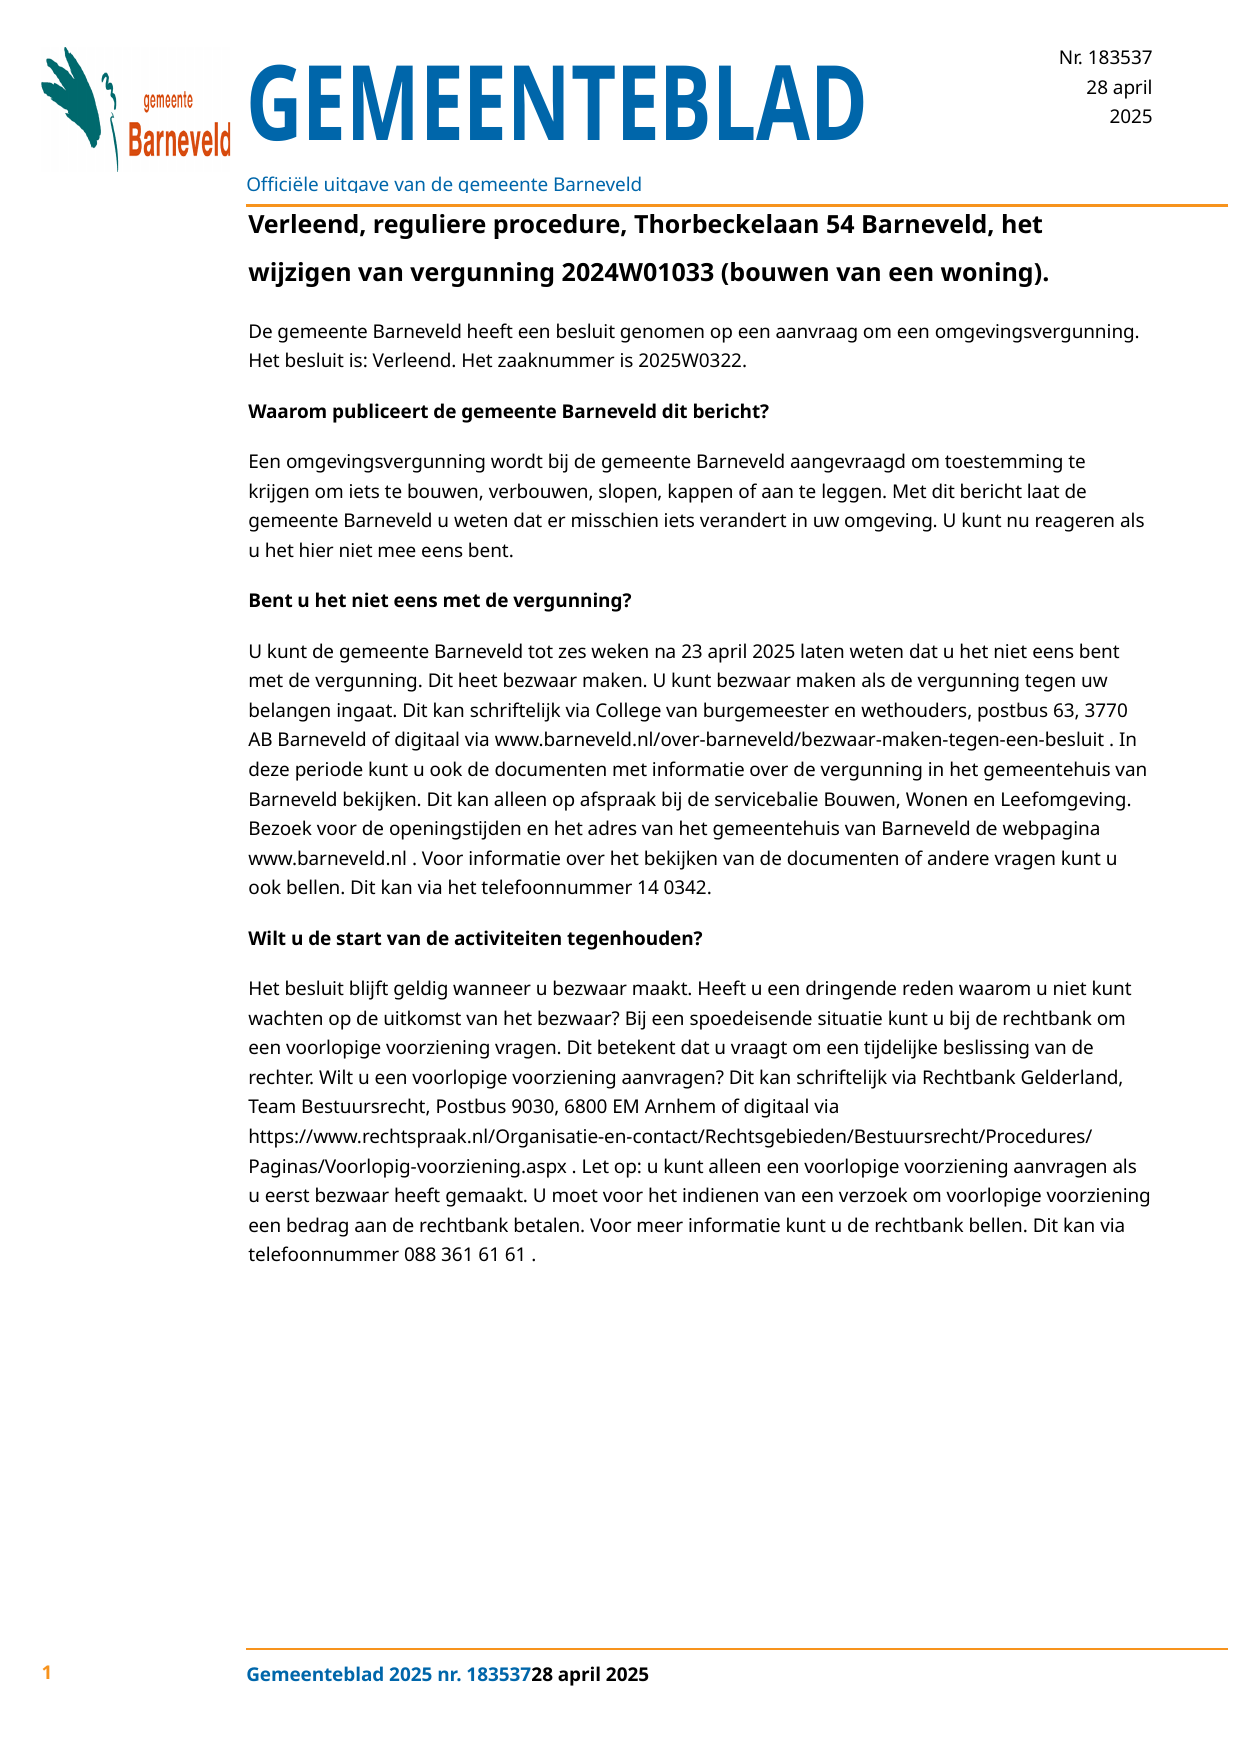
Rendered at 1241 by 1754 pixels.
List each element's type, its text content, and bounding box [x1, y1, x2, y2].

text Waarom publiceert de gemeente Barneveld dit bericht? [248, 398, 1152, 424]
picture [41, 47, 231, 172]
text Het besluit blijft geldig wanneer u bezwaar maakt. Heeft u een dringende reden waarom u niet kunt wachten op de uitkomst van het bezwaar? Bij een spoedeisende situatie kunt u bij de rechtbank om een voorlopige voorziening vragen. Dit betekent dat u vraagt om een tijdelijke beslissing van de rechter. Wilt u een voorlopige voorziening aanvragen? Dit kan schriftelijk via Rechtbank Gelderland, Team Bestuursrecht, Postbus 9030, 6800 EM Arnhem of digitaal via https://www.rechtspraak.nl/Organisatie-en-contact/Rechtsgebieden/Bestuursrecht/Procedures/Paginas/Voorlopig-voorziening.aspx . Let op: u kunt alleen een voorlopige voorziening aanvragen als u eerst bezwaar heeft gemaakt. U moet voor het indienen van een verzoek om voorlopige voorziening een bedrag aan de rechtbank betalen. Voor meer informatie kunt u de rechtbank bellen. Dit kan via telefoonnummer 088 361 61 61 . [248, 975, 1152, 1267]
text Een omgevingsvergunning wordt bij de gemeente Barneveld aangevraagd om toestemming te krijgen om iets te bouwen, verbouwen, slopen, kappen of aan te leggen. Met dit bericht laat de gemeente Barneveld u weten dat er misschien iets verandert in uw omgeving. U kunt nu reageren als u het hier niet mee eens bent. [248, 448, 1152, 563]
text Verleend, reguliere procedure, Thorbeckelaan 54 Barneveld, het wijzigen van vergunning 2024W01033 (bouwen van een woning). [248, 207, 1152, 288]
text Wilt u de start van de activiteiten tegenhouden? [248, 925, 1152, 951]
text U kunt de gemeente Barneveld tot zes weken na 23 april 2025 laten weten dat u het niet eens bent met de vergunning. Dit heet bezwaar maken. U kunt bezwaar maken als de vergunning tegen uw belangen ingaat. Dit kan schriftelijk via College van burgemeester en wethouders, postbus 63, 3770 AB Barneveld of digitaal via www.barneveld.nl/over-barneveld/bezwaar-maken-tegen-een-besluit . In deze periode kunt u ook de documenten met informatie over de vergunning in het gemeentehuis van Barneveld bekijken. Dit kan alleen op afspraak bij de servicebalie Bouwen, Wonen en Leefomgeving. Bezoek voor de openingstijden en het adres van het gemeentehuis van Barneveld de webpagina www.barneveld.nl . Voor informatie over het bekijken van de documenten of andere vragen kunt u ook bellen. Dit kan via het telefoonnummer 14 0342. [248, 638, 1152, 900]
text Bent u het niet eens met de vergunning? [248, 587, 1152, 613]
text De gemeente Barneveld heeft een besluit genomen op een aanvraag om een omgevingsvergunning. Het besluit is: Verleend. Het zaaknummer is 2025W0322. [248, 318, 1152, 373]
